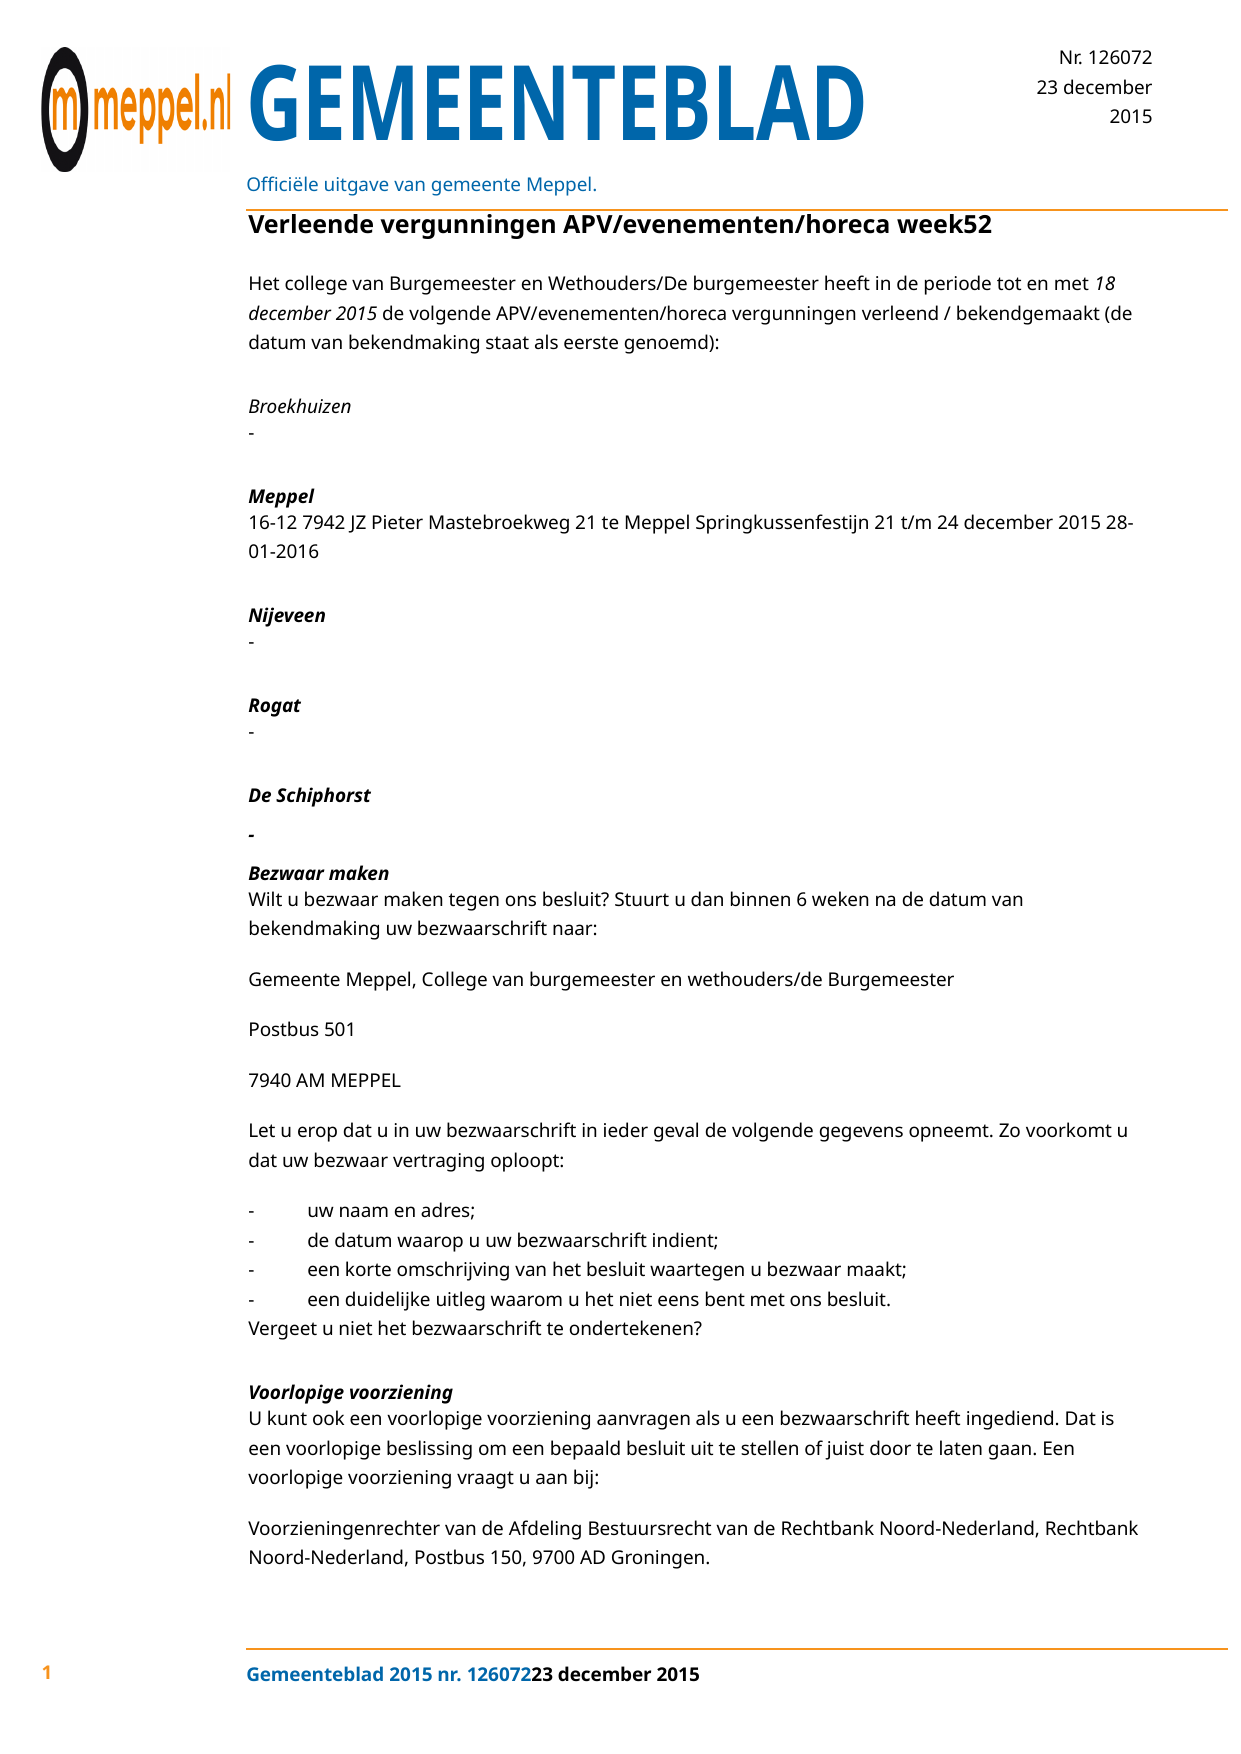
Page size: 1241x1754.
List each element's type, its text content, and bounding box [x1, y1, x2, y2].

text Voorzieningenrechter van de Afdeling Bestuursrecht van de Rechtbank Noord-Nederland, Rechtbank Noord-Nederland, Postbus 150, 9700 AD Groningen. [248, 1515, 1152, 1570]
text Gemeente Meppel, College van burgemeester en wethouders/de Burgemeester [248, 966, 1152, 992]
text Let u erop dat u in uw bezwaarschrift in ieder geval de volgende gegevens opneemt. Zo voorkomt u dat uw bezwaar vertraging oploopt: [248, 1117, 1152, 1173]
text De Schiphorst [248, 782, 1152, 807]
text - [248, 419, 1152, 445]
list een korte omschrijving van het besluit waartegen u bezwaar maakt; [248, 1256, 1152, 1282]
text Postbus 501 [248, 1016, 1152, 1042]
text U kunt ook een voorlopige voorziening aanvragen als u een bezwaarschrift heeft ingediend. Dat is een voorlopige beslissing om een bepaald besluit uit te stellen of juist door te laten gaan. Een voorlopige voorziening vraagt u aan bij: [248, 1405, 1152, 1490]
text Het college van Burgemeester en Wethouders/De burgemeester heeft in de periode tot en met 18 december 2015 de volgende APV/evenementen/horeca vergunningen verleend / bekendgemaakt (de datum van bekendmaking staat als eerste genoemd): [248, 270, 1152, 355]
text Meppel [248, 483, 1152, 509]
text - [248, 718, 1152, 743]
text 7940 AM MEPPEL [248, 1067, 1152, 1093]
text Nijeveen [248, 602, 1152, 628]
text - [248, 821, 1152, 847]
list een duidelijke uitleg waarom u het niet eens bent met ons besluit. [248, 1286, 1152, 1312]
text - [248, 628, 1152, 654]
text Broekhuizen [248, 393, 1152, 419]
text Voorlopige voorziening [248, 1379, 1152, 1405]
text Wilt u bezwaar maken tegen ons besluit? Stuurt u dan binnen 6 weken na de datum van bekendmaking uw bezwaarschrift naar: [248, 886, 1152, 941]
text 16-12 7942 JZ Pieter Mastebroekweg 21 te Meppel Springkussenfestijn 21 t/m 24 december 2015 28-01-2016 [248, 509, 1152, 564]
list de datum waarop u uw bezwaarschrift indient; [248, 1227, 1152, 1253]
text Vergeet u niet het bezwaarschrift te ondertekenen? [248, 1316, 1152, 1341]
text Bezwaar maken [248, 860, 1152, 886]
list uw naam en adres; [248, 1197, 1152, 1223]
text Rogat [248, 692, 1152, 718]
text Verleende vergunningen APV/evenementen/horeca week52 [248, 211, 1152, 241]
picture [41, 47, 231, 172]
